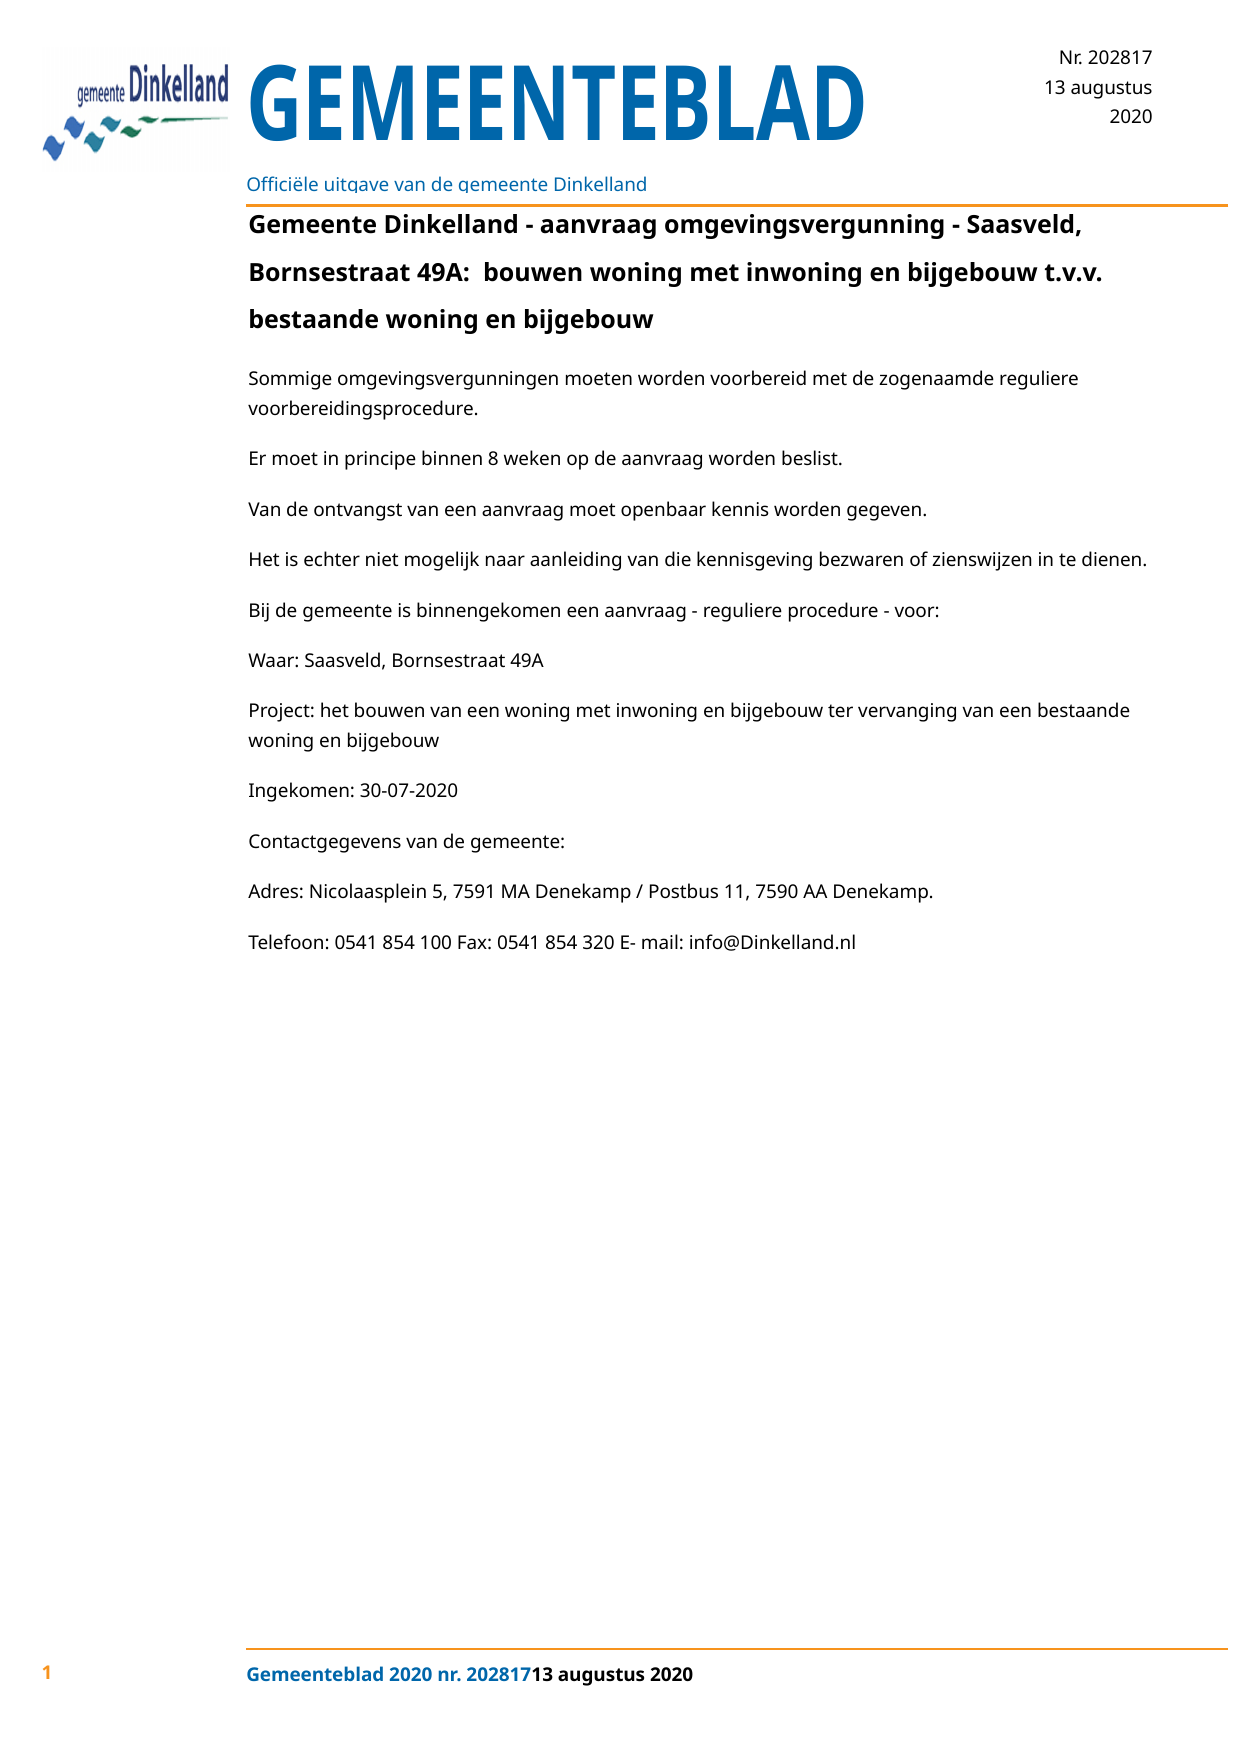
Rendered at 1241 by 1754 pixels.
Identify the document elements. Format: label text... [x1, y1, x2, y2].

text Er moet in principe binnen 8 weken op de aanvraag worden beslist. [248, 446, 1152, 471]
text Ingekomen: 30-07-2020 [248, 778, 1152, 803]
picture [41, 47, 231, 172]
text Project: het bouwen van een woning met inwoning en bijgebouw ter vervanging van een bestaande woning en bijgebouw [248, 698, 1152, 753]
text Adres: Nicolaasplein 5, 7591 MA Denekamp / Postbus 11, 7590 AA Denekamp. [248, 878, 1152, 904]
text Telefoon: 0541 854 100 Fax: 0541 854 320 E- mail: info@Dinkelland.nl [248, 929, 1152, 954]
text Waar: Saasveld, Bornsestraat 49A [248, 647, 1152, 673]
text Contactgegevens van de gemeente: [248, 828, 1152, 854]
text Bij de gemeente is binnengekomen een aanvraag - reguliere procedure - voor: [248, 597, 1152, 622]
text Gemeente Dinkelland - aanvraag omgevingsvergunning - Saasveld, Bornsestraat 49A: bouwen woning met inwoning en bijgebouw t.v.v. bestaande woning en bijgebouw [248, 207, 1152, 336]
text Sommige omgevingsvergunningen moeten worden voorbereid met de zogenaamde reguliere voorbereidingsprocedure. [248, 366, 1152, 421]
text Van de ontvangst van een aanvraag moet openbaar kennis worden gegeven. [248, 496, 1152, 522]
text Het is echter niet mogelijk naar aanleiding van die kennisgeving bezwaren of zienswijzen in te dienen. [248, 546, 1152, 572]
